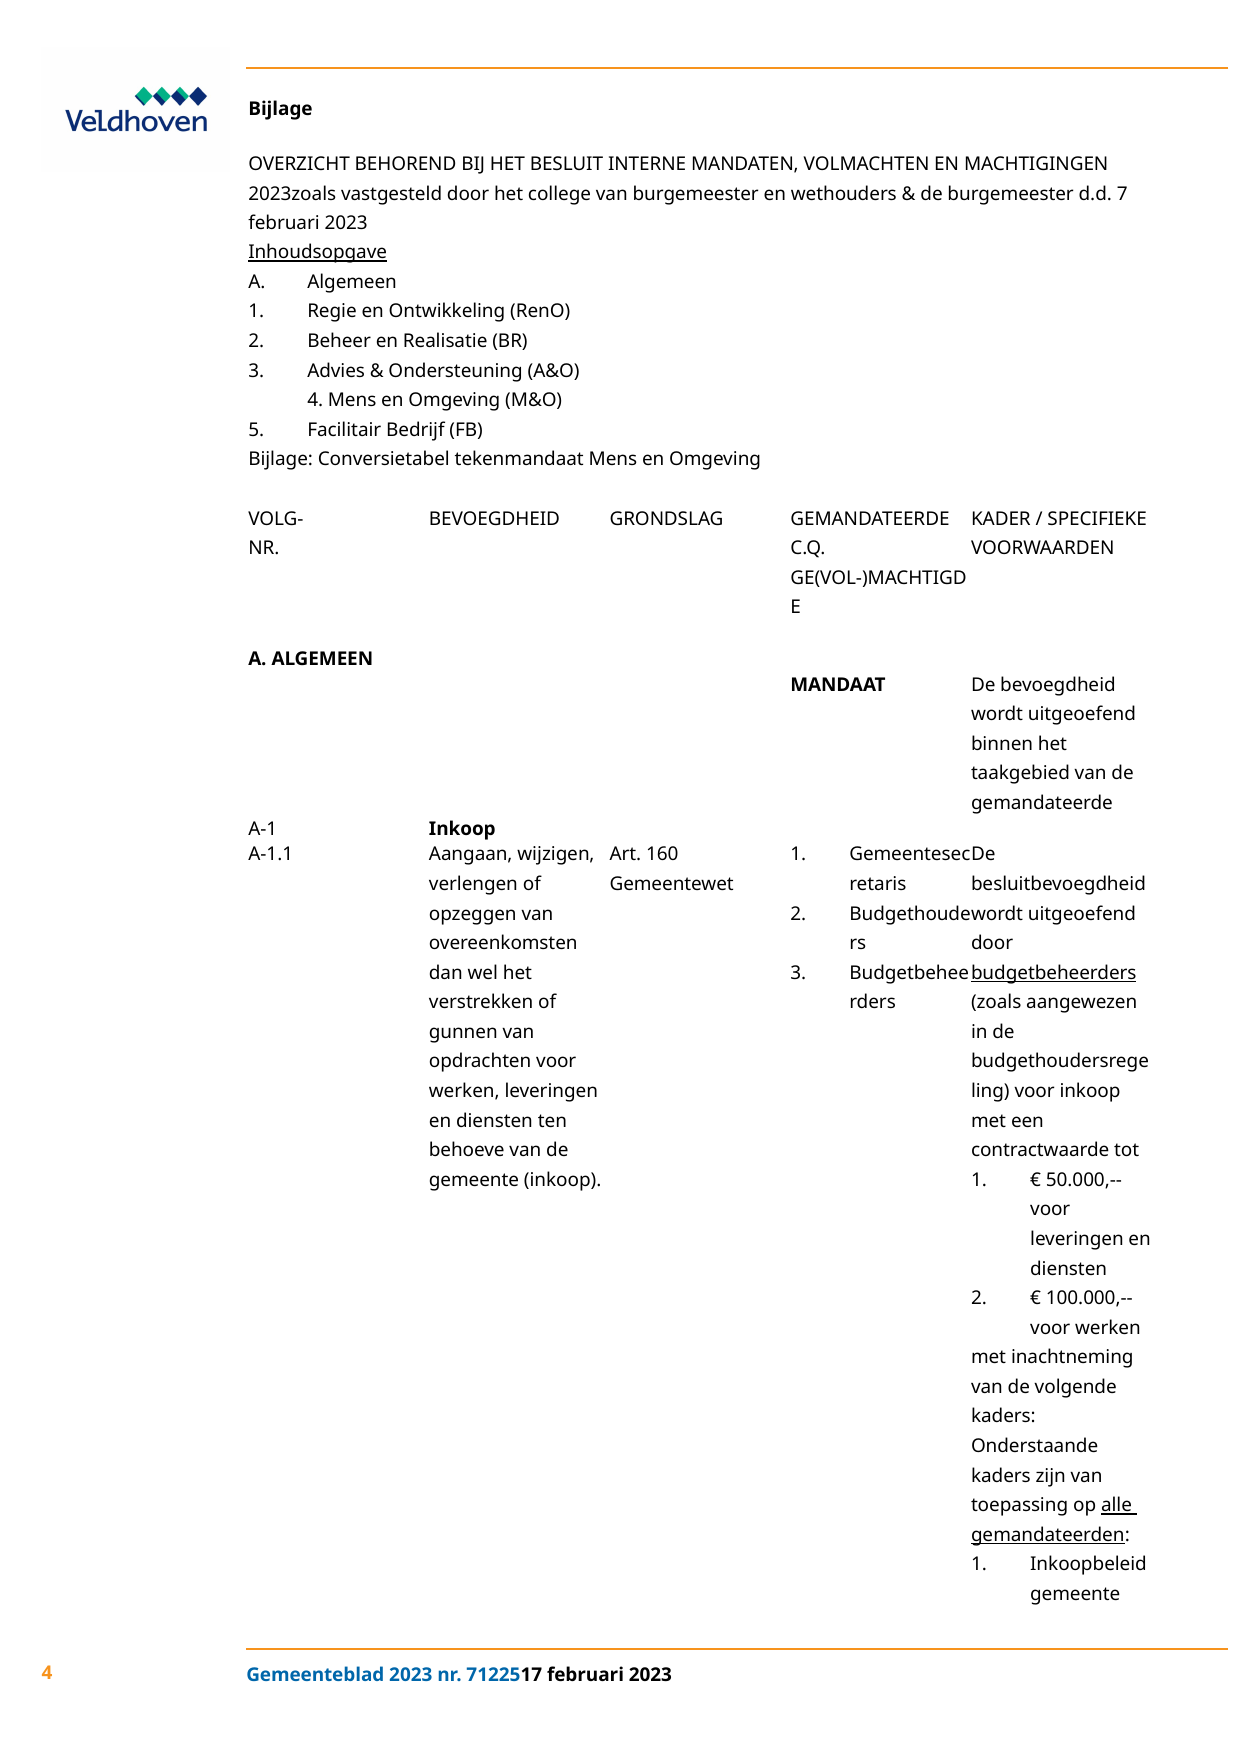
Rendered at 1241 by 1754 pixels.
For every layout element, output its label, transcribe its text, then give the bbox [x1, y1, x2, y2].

table_cell A-1 [248, 815, 429, 841]
table_header KADER / SPECIFIEKE VOORWAARDEN [971, 505, 1152, 619]
table_header GRONDSLAG [609, 505, 790, 619]
list Beheer en Realisatie (BR) [248, 327, 1152, 353]
text Bijlage [248, 95, 1152, 121]
table_cell [248, 619, 1152, 645]
table_header VOLG- NR. [248, 505, 429, 619]
table_cell A-1.1 [248, 841, 429, 1606]
table_cell Gemeentesecretaris Budgethouders Budgetbeheerders [790, 841, 971, 1606]
picture [41, 47, 231, 172]
table_cell Art. 160 Gemeentewet [609, 841, 790, 1606]
table_cell A. ALGEMEEN [248, 645, 1152, 671]
table_cell De besluitbevoegdheid wordt uitgeoefend door budgetbeheerders (zoals aangewezen in de budgethoudersregeling) voor inkoop met een contractwaarde tot € 50.000,-- voor leveringen en diensten € 100.000,-- voor werken met inachtneming van de volgende kaders: Onderstaande kaders zijn van toepassing op alle gemandateerden: Inkoopbeleid gemeente [971, 841, 1152, 1606]
table_cell De bevoegdheid wordt uitgeoefend binnen het taakgebied van de gemandateerde [971, 671, 1152, 815]
list Algemeen [248, 268, 1152, 294]
list Regie en Ontwikkeling (RenO) [248, 298, 1152, 323]
table_cell Inkoop [429, 815, 609, 841]
list 4. Mens en Omgeving (M&O) [248, 386, 1152, 412]
list Advies & Ondersteuning (A&O) [248, 357, 1152, 382]
list Facilitair Bedrijf (FB) [248, 416, 1152, 442]
text Inhoudsopgave [248, 238, 1152, 264]
table_header BEVOEGDHEID [429, 505, 609, 619]
table_cell [609, 815, 1152, 841]
table_header GEMANDATEERDE C.Q. GE(VOL-)MACHTIGDE [790, 505, 971, 619]
table_cell Aangaan, wijzigen, verlengen of opzeggen van overeenkomsten dan wel het verstrekken of gunnen van opdrachten voor werken, leveringen en diensten ten behoeve van de gemeente (inkoop). [429, 841, 609, 1606]
table_cell [248, 671, 790, 815]
text Bijlage: Conversietabel tekenmandaat Mens en Omgeving [248, 446, 1152, 471]
table_cell MANDAAT [790, 671, 971, 815]
table_header OVERZICHT BEHOREND BIJ HET BESLUIT INTERNE MANDATEN, VOLMACHTEN EN MACHTIGINGEN 2023zoals vastgesteld door het college van burgemeester en wethouders & de burgemeester d.d. 7 februari 2023 [248, 150, 1152, 235]
